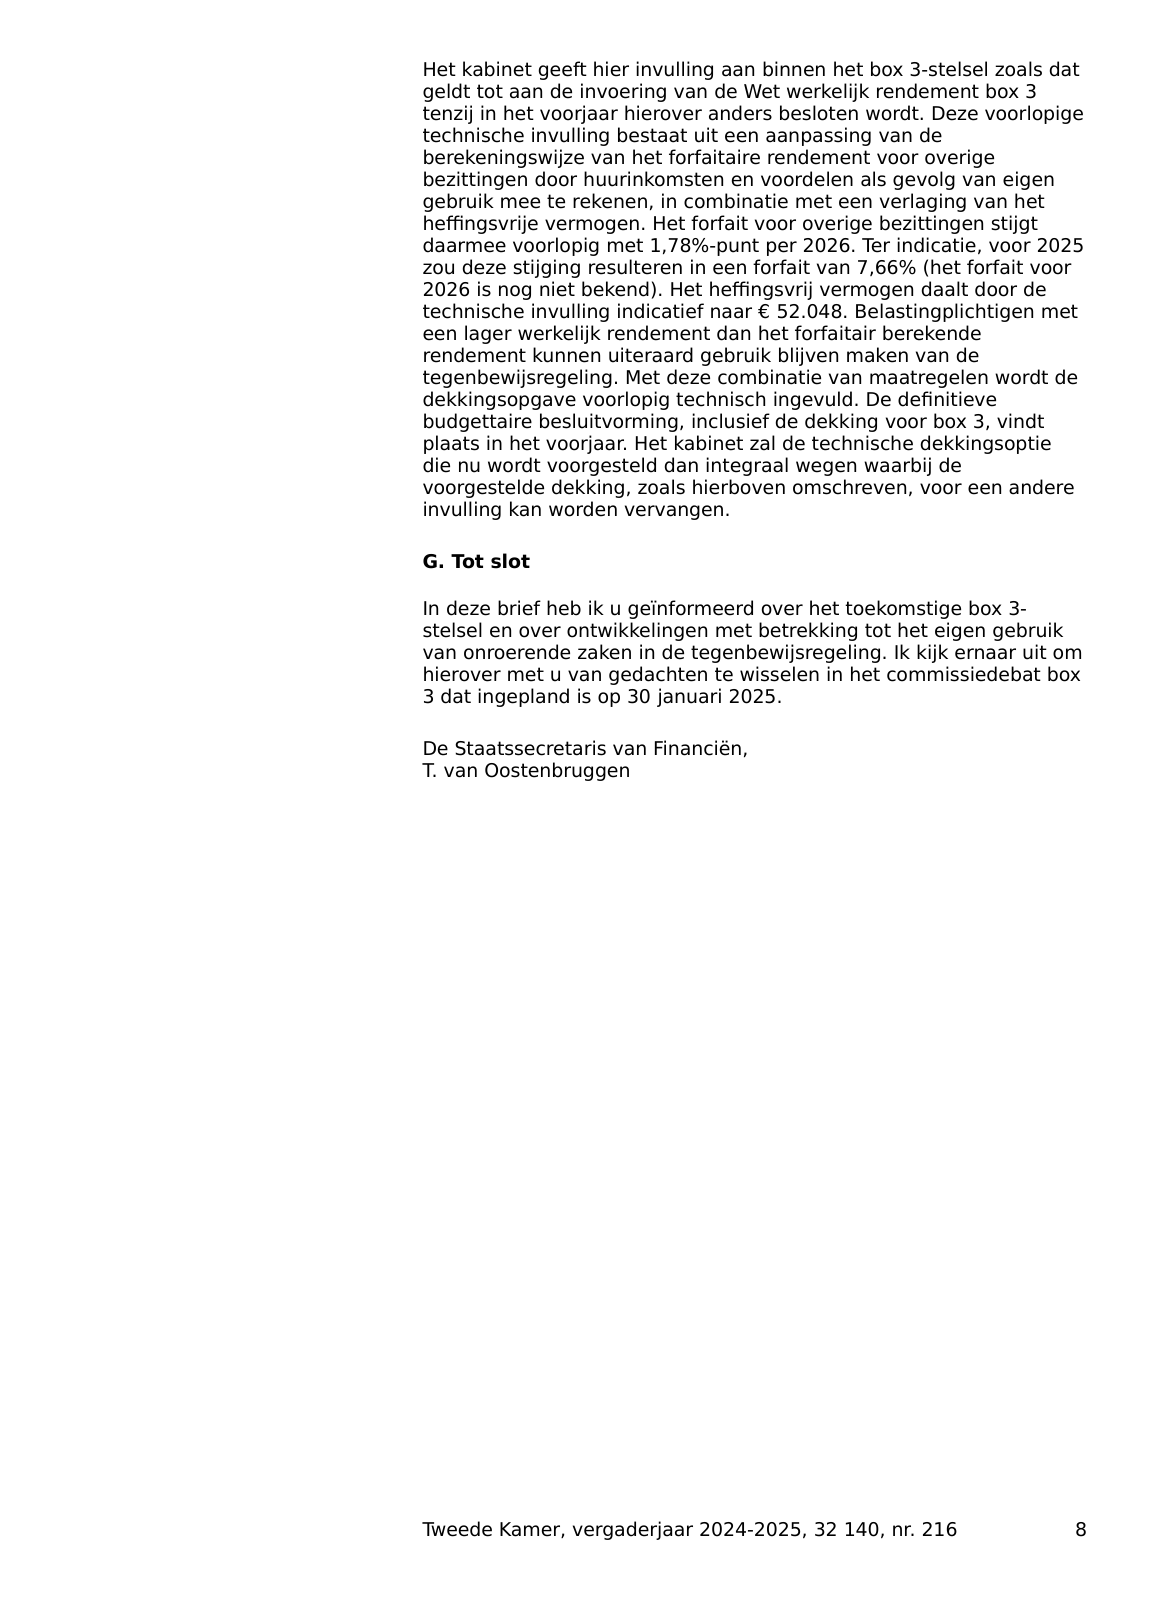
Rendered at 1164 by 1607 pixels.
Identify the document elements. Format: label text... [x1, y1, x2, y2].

text Het kabinet geeft hier invulling aan binnen het box 3-stelsel zoals dat geldt tot aan de invoering van de Wet werkelijk rendement box 3 tenzij in het voorjaar hierover anders besloten wordt. Deze voorlopige technische invulling bestaat uit een aanpassing van de berekeningswijze van het forfaitaire rendement voor overige bezittingen door huurinkomsten en voordelen als gevolg van eigen gebruik mee te rekenen, in combinatie met een verlaging van het heffingsvrije vermogen. Het forfait voor overige bezittingen stijgt daarmee voorlopig met 1,78%-punt per 2026. Ter indicatie, voor 2025 zou deze stijging resulteren in een forfait van 7,66% (het forfait voor 2026 is nog niet bekend). Het heffingsvrij vermogen daalt door de technische invulling indicatief naar € 52.048. Belastingplichtigen met een lager werkelijk rendement dan het forfaitair berekende rendement kunnen uiteraard gebruik blijven maken van de tegenbewijsregeling. Met deze combinatie van maatregelen wordt de dekkingsopgave voorlopig technisch ingevuld. De definitieve budgettaire besluitvorming, inclusief de dekking voor box 3, vindt plaats in het voorjaar. Het kabinet zal de technische dekkingsoptie die nu wordt voorgesteld dan integraal wegen waarbij de voorgestelde dekking, zoals hierboven omschreven, voor een andere invulling kan worden vervangen. [422, 59, 1087, 521]
subtitle G. Tot slot [422, 551, 1087, 573]
text In deze brief heb ik u geïnformeerd over het toekomstige box 3-stelsel en over ontwikkelingen met betrekking tot het eigen gebruik van onroerende zaken in de tegenbewijsregeling. Ik kijk ernaar uit om hierover met u van gedachten te wisselen in het commissiedebat box 3 dat ingepland is op 30 januari 2025. [422, 598, 1087, 707]
text De Staatssecretaris van Financiën, T. van Oostenbruggen [422, 737, 1087, 781]
